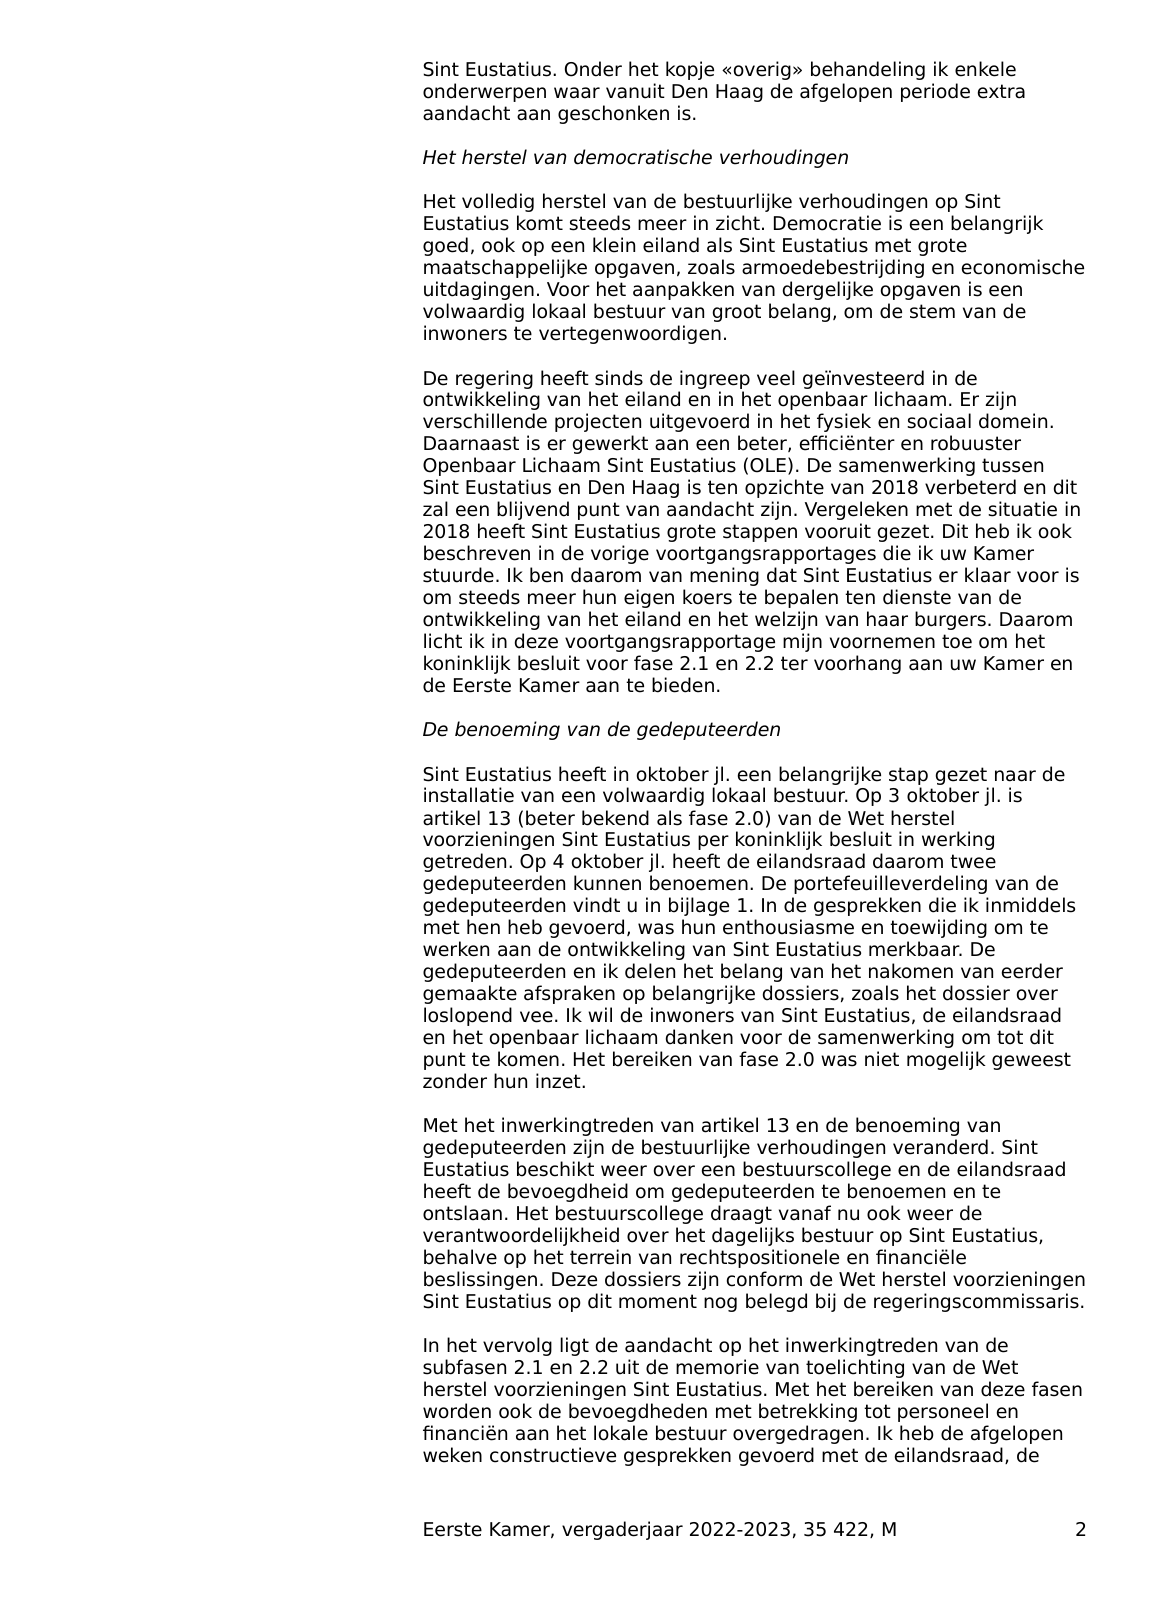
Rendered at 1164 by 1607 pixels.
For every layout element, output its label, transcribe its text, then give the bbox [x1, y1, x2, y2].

text Met het inwerkingtreden van artikel 13 en de benoeming van gedeputeerden zijn de bestuurlijke verhoudingen veranderd. Sint Eustatius beschikt weer over een bestuurscollege en de eilandsraad heeft de bevoegdheid om gedeputeerden te benoemen en te ontslaan. Het bestuurscollege draagt vanaf nu ook weer de verantwoordelijkheid over het dagelijks bestuur op Sint Eustatius, behalve op het terrein van rechtspositionele en financiële beslissingen. Deze dossiers zijn conform de Wet herstel voorzieningen Sint Eustatius op dit moment nog belegd bij de regeringscommissaris. [422, 1115, 1087, 1313]
text Sint Eustatius heeft in oktober jl. een belangrijke stap gezet naar de installatie van een volwaardig lokaal bestuur. Op 3 oktober jl. is artikel 13 (beter bekend als fase 2.0) van de Wet herstel voorzieningen Sint Eustatius per koninklijk besluit in werking getreden. Op 4 oktober jl. heeft de eilandsraad daarom twee gedeputeerden kunnen benoemen. De portefeuilleverdeling van de gedeputeerden vindt u in bijlage 1. In de gesprekken die ik inmiddels met hen heb gevoerd, was hun enthousiasme en toewijding om te werken aan de ontwikkeling van Sint Eustatius merkbaar. De gedeputeerden en ik delen het belang van het nakomen van eerder gemaakte afspraken op belangrijke dossiers, zoals het dossier over loslopend vee. Ik wil de inwoners van Sint Eustatius, de eilandsraad en het openbaar lichaam danken voor de samenwerking om tot dit punt te komen. Het bereiken van fase 2.0 was niet mogelijk geweest zonder hun inzet. [422, 763, 1087, 1093]
text De regering heeft sinds de ingreep veel geïnvesteerd in de ontwikkeling van het eiland en in het openbaar lichaam. Er zijn verschillende projecten uitgevoerd in het fysiek en sociaal domein. Daarnaast is er gewerkt aan een beter, efficiënter en robuuster Openbaar Lichaam Sint Eustatius (OLE). De samenwerking tussen Sint Eustatius en Den Haag is ten opzichte van 2018 verbeterd en dit zal een blijvend punt van aandacht zijn. Vergeleken met de situatie in 2018 heeft Sint Eustatius grote stappen vooruit gezet. Dit heb ik ook beschreven in de vorige voortgangsrapportages die ik uw Kamer stuurde. Ik ben daarom van mening dat Sint Eustatius er klaar voor is om steeds meer hun eigen koers te bepalen ten dienste van de ontwikkeling van het eiland en het welzijn van haar burgers. Daarom licht ik in deze voortgangsrapportage mijn voornemen toe om het koninklijk besluit voor fase 2.1 en 2.2 ter voorhang aan uw Kamer en de Eerste Kamer aan te bieden. [422, 367, 1087, 697]
text Sint Eustatius. Onder het kopje «overig» behandeling ik enkele onderwerpen waar vanuit Den Haag de afgelopen periode extra aandacht aan geschonken is. [422, 59, 1087, 125]
text In het vervolg ligt de aandacht op het inwerkingtreden van de subfasen 2.1 en 2.2 uit de memorie van toelichting van de Wet herstel voorzieningen Sint Eustatius. Met het bereiken van deze fasen worden ook de bevoegdheden met betrekking tot personeel en financiën aan het lokale bestuur overgedragen. Ik heb de afgelopen weken constructieve gesprekken gevoerd met de eilandsraad, de [422, 1335, 1087, 1467]
text Het volledig herstel van de bestuurlijke verhoudingen op Sint Eustatius komt steeds meer in zicht. Democratie is een belangrijk goed, ook op een klein eiland als Sint Eustatius met grote maatschappelijke opgaven, zoals armoedebestrijding en economische uitdagingen. Voor het aanpakken van dergelijke opgaven is een volwaardig lokaal bestuur van groot belang, om de stem van de inwoners te vertegenwoordigen. [422, 191, 1087, 345]
subtitle Het herstel van democratische verhoudingen [422, 147, 1087, 169]
subtitle De benoeming van de gedeputeerden [422, 719, 1087, 741]
